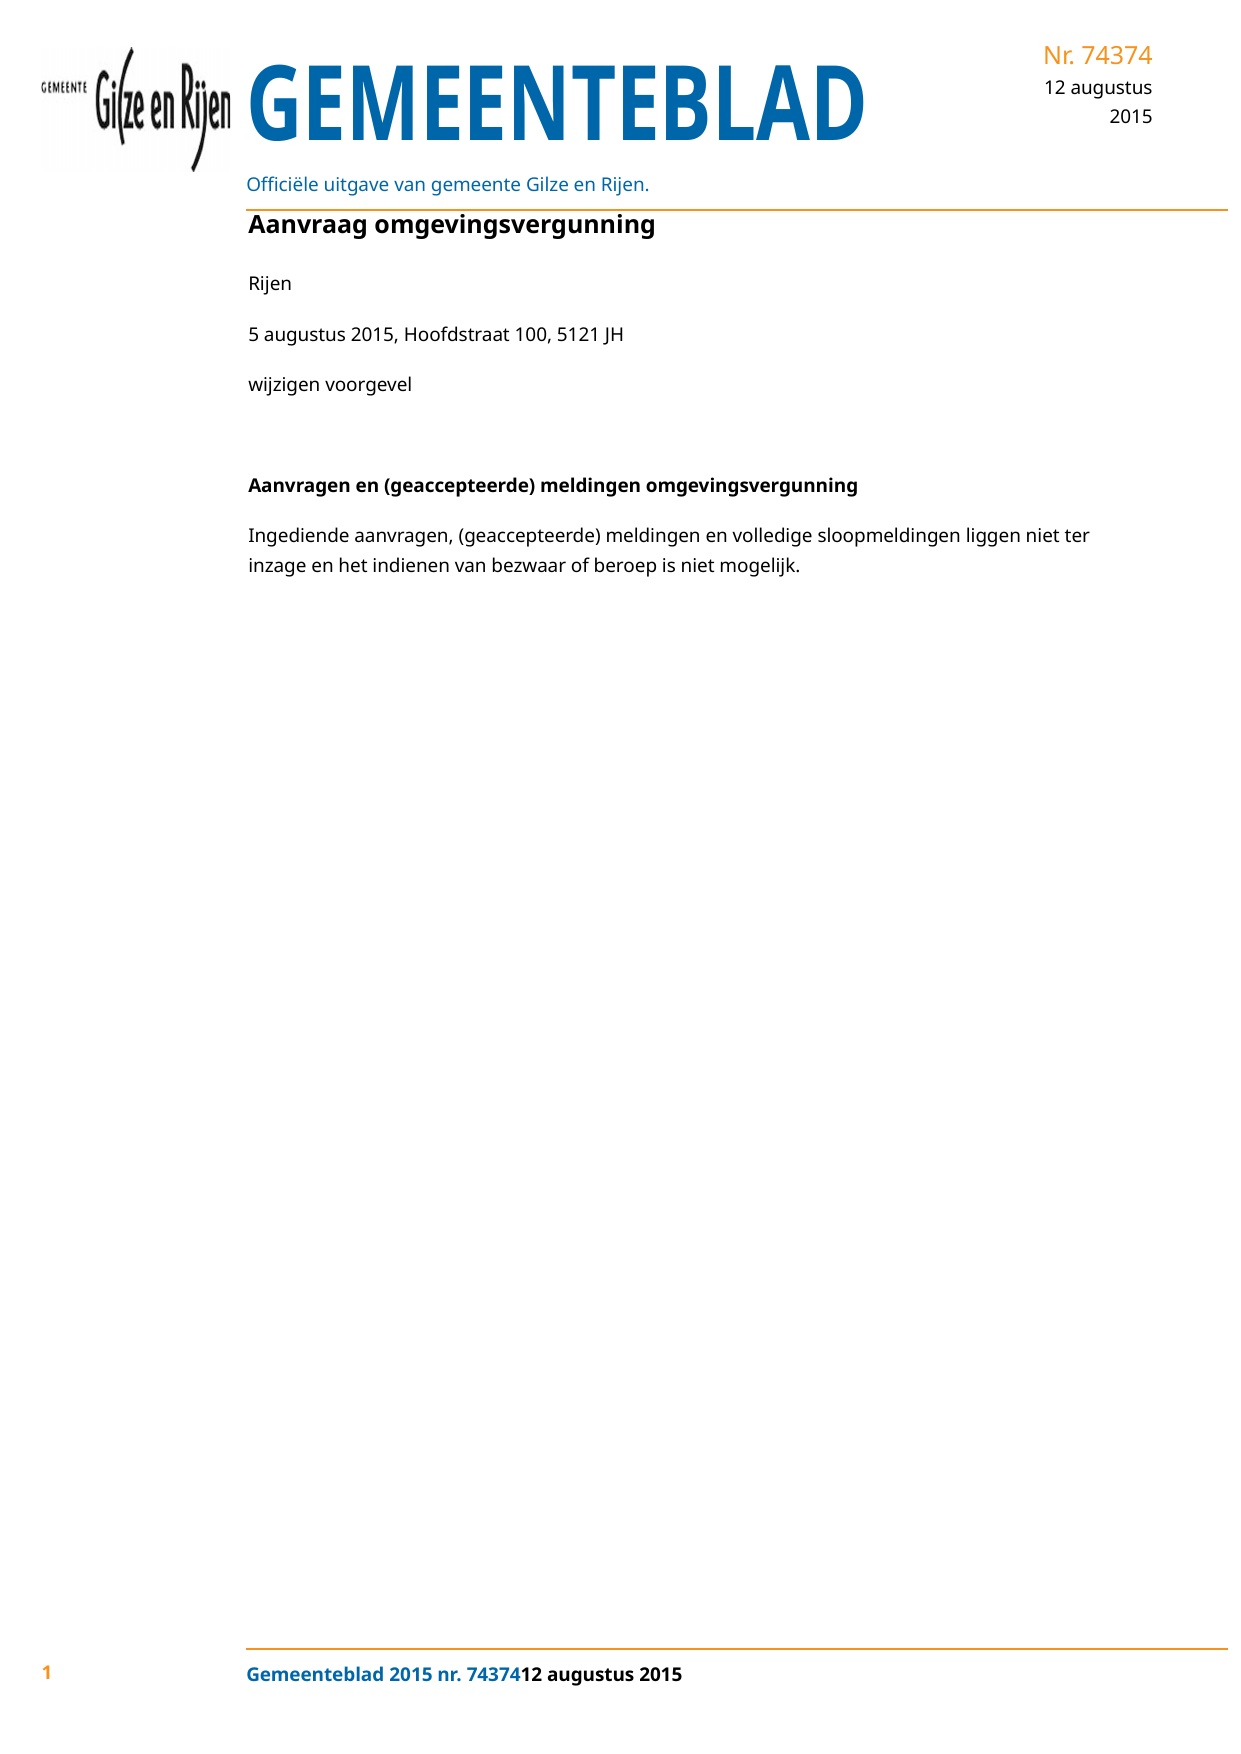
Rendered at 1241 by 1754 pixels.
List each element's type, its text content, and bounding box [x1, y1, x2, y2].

text Aanvraag omgevingsvergunning [248, 211, 1152, 241]
text wijzigen voorgevel [248, 371, 1152, 397]
picture [41, 47, 231, 172]
text 5 augustus 2015, Hoofdstraat 100, 5121 JH [248, 321, 1152, 346]
text Aanvragen en (geaccepteerde) meldingen omgevingsvergunning [248, 472, 1152, 498]
text Ingediende aanvragen, (geaccepteerde) meldingen en volledige sloopmeldingen liggen niet ter inzage en het indienen van bezwaar of beroep is niet mogelijk. [248, 522, 1152, 578]
text Rijen [248, 270, 1152, 296]
